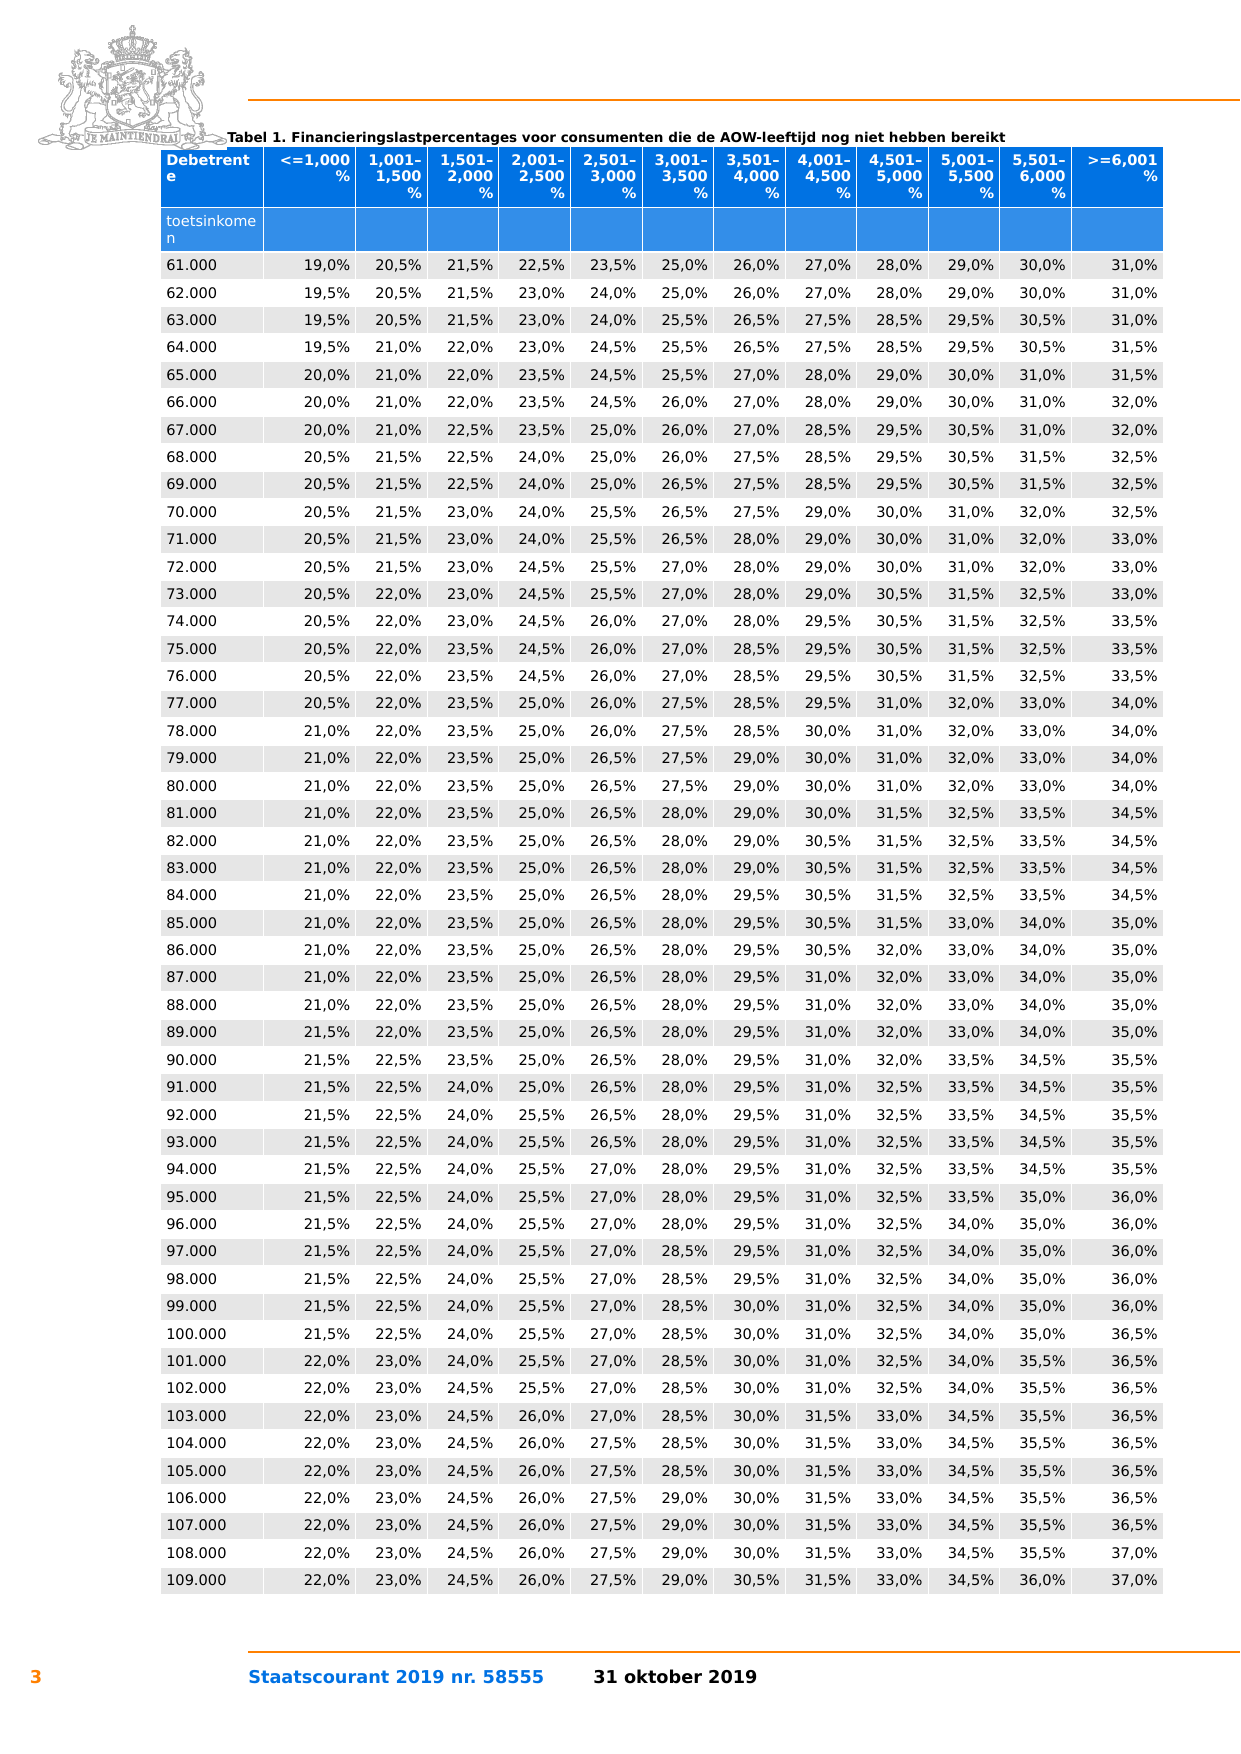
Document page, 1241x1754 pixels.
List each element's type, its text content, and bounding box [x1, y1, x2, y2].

table_cell 28,5% [714, 718, 785, 744]
table_cell 22,5% [356, 1294, 427, 1320]
table_cell 34,0% [1072, 718, 1163, 744]
table_cell 34,5% [1072, 828, 1163, 854]
table_cell 21,5% [264, 1294, 355, 1320]
table_cell 36,5% [1072, 1513, 1163, 1539]
table_cell 37,0% [1072, 1568, 1163, 1594]
table_cell 27,5% [643, 718, 713, 744]
table_cell 22,5% [356, 1184, 427, 1210]
table_cell 23,5% [428, 746, 498, 772]
table_cell 33,0% [1072, 526, 1163, 553]
table_cell 28,5% [714, 663, 785, 690]
table_cell 24,5% [428, 1540, 498, 1566]
table_cell 70.000 [161, 499, 263, 525]
table_cell 22,0% [356, 1020, 427, 1046]
table_cell 26,0% [499, 1403, 570, 1429]
table_cell 27,5% [786, 335, 856, 361]
table_cell 25,5% [499, 1321, 570, 1347]
table_cell 33,0% [857, 1485, 928, 1512]
table_cell 21,5% [264, 1074, 355, 1101]
table_cell 30,0% [786, 718, 856, 744]
table_cell 24,0% [428, 1348, 498, 1374]
table_cell 26,5% [571, 937, 642, 964]
table_cell 35,0% [1000, 1211, 1071, 1238]
table_cell 25,5% [643, 335, 713, 361]
table_cell 63.000 [161, 307, 263, 333]
table_cell 26,0% [499, 1430, 570, 1457]
table_cell 34,0% [929, 1348, 999, 1374]
table_cell 23,0% [428, 609, 498, 635]
table_cell 31,5% [786, 1485, 856, 1512]
table_cell 30,0% [714, 1403, 785, 1429]
table_cell 22,5% [428, 417, 498, 443]
table_cell 20,5% [264, 499, 355, 525]
table_cell 25,0% [499, 1020, 570, 1046]
table_cell 34,0% [929, 1321, 999, 1347]
table_cell 23,5% [428, 718, 498, 744]
table_cell >=6,001% [1072, 147, 1163, 207]
table_cell 34,5% [1000, 1156, 1071, 1183]
table_cell 21,0% [264, 773, 355, 799]
table_cell 24,0% [499, 499, 570, 525]
table_cell 32,5% [1072, 499, 1163, 525]
table_cell 23,5% [428, 636, 498, 662]
table_cell 20,5% [264, 609, 355, 635]
table_cell 36,5% [1072, 1348, 1163, 1374]
table_cell 21,5% [264, 1156, 355, 1183]
table_cell 29,0% [714, 746, 785, 772]
table_cell 36,0% [1072, 1211, 1163, 1238]
table_cell 24,5% [499, 554, 570, 580]
table_cell 31,0% [929, 526, 999, 553]
table_cell 34,0% [1000, 1020, 1071, 1046]
table_cell 22,5% [428, 444, 498, 471]
table_cell 21,5% [356, 472, 427, 498]
table_cell 28,0% [786, 389, 856, 416]
table_cell 25,0% [499, 1047, 570, 1073]
table_cell 29,0% [643, 1568, 713, 1594]
table_cell 21,5% [356, 444, 427, 471]
table_cell 30,0% [714, 1513, 785, 1539]
table_cell 2,001– 2,500% [499, 147, 570, 207]
table_cell 28,0% [643, 1102, 713, 1128]
table_cell 29,5% [714, 883, 785, 909]
table_cell 24,5% [428, 1513, 498, 1539]
table_cell 32,5% [1000, 581, 1071, 607]
table_cell 35,5% [1072, 1102, 1163, 1128]
table_cell 28,5% [643, 1403, 713, 1429]
table_cell 35,0% [1000, 1266, 1071, 1292]
table_cell 64.000 [161, 335, 263, 361]
table_cell 29,5% [857, 444, 928, 471]
table_cell 27,0% [571, 1403, 642, 1429]
table_cell 36,5% [1072, 1458, 1163, 1484]
table_cell 23,0% [428, 526, 498, 553]
table_cell 27,5% [786, 307, 856, 333]
table_cell 25,5% [499, 1156, 570, 1183]
table_cell 32,5% [1000, 636, 1071, 662]
table_cell 34,5% [929, 1403, 999, 1429]
table_cell 22,5% [356, 1129, 427, 1155]
table_cell 25,5% [499, 1376, 570, 1402]
table_cell 26,5% [714, 307, 785, 333]
picture [38, 25, 227, 150]
table_cell 22,5% [356, 1047, 427, 1073]
table_cell 31,0% [857, 691, 928, 717]
table_cell [643, 208, 713, 251]
table_cell 29,0% [643, 1513, 713, 1539]
table_cell 22,0% [356, 691, 427, 717]
table_cell 22,5% [356, 1321, 427, 1347]
table_cell 66.000 [161, 389, 263, 416]
table_cell 30,0% [714, 1294, 785, 1320]
table_cell 23,5% [428, 910, 498, 936]
table_cell 33,0% [1000, 691, 1071, 717]
table_cell 30,0% [714, 1458, 785, 1484]
table_cell 25,5% [571, 554, 642, 580]
table_cell 30,5% [929, 444, 999, 471]
table_cell 34,0% [929, 1294, 999, 1320]
table_cell 28,0% [643, 910, 713, 936]
table_cell 24,5% [499, 636, 570, 662]
table_cell <=1,000% [264, 147, 355, 207]
table_cell 32,5% [857, 1156, 928, 1183]
table_cell 23,0% [356, 1458, 427, 1484]
table_cell 32,5% [857, 1321, 928, 1347]
table_cell 21,0% [264, 910, 355, 936]
table_cell 19,5% [264, 280, 355, 306]
table_cell 21,0% [356, 417, 427, 443]
table_cell 29,5% [714, 1102, 785, 1128]
table_cell 29,5% [714, 937, 785, 964]
table_cell 75.000 [161, 636, 263, 662]
table_cell 33,0% [1000, 773, 1071, 799]
table_cell 22,0% [264, 1485, 355, 1512]
table_cell 34,5% [1072, 855, 1163, 881]
table_cell 67.000 [161, 417, 263, 443]
table_cell 31,0% [1000, 417, 1071, 443]
table_cell 29,5% [714, 1074, 785, 1101]
table_cell 33,0% [1072, 554, 1163, 580]
table_cell 24,0% [428, 1239, 498, 1265]
table_cell 25,5% [499, 1266, 570, 1292]
table_cell 32,0% [929, 691, 999, 717]
table_cell 32,5% [857, 1266, 928, 1292]
table_cell 23,0% [356, 1430, 427, 1457]
table_cell 93.000 [161, 1129, 263, 1155]
table_cell 31,5% [929, 663, 999, 690]
table_cell 25,0% [499, 746, 570, 772]
table_cell 31,0% [786, 992, 856, 1018]
table_cell 5,501– 6,000% [1000, 147, 1071, 207]
table_cell 31,0% [786, 1074, 856, 1101]
table_cell 26,5% [571, 965, 642, 991]
table_cell 35,5% [1000, 1540, 1071, 1566]
table_cell 29,5% [786, 636, 856, 662]
table_cell 32,0% [929, 773, 999, 799]
table_cell 23,5% [499, 389, 570, 416]
table_cell 27,0% [786, 253, 856, 279]
table_cell 35,0% [1000, 1321, 1071, 1347]
table_cell 22,0% [356, 581, 427, 607]
table_cell 36,5% [1072, 1376, 1163, 1402]
table_cell 36,5% [1072, 1321, 1163, 1347]
table_cell 26,0% [571, 718, 642, 744]
table_cell 34,5% [929, 1430, 999, 1457]
table_cell 30,0% [857, 554, 928, 580]
table_cell 34,0% [1000, 937, 1071, 964]
table_cell 26,5% [571, 1074, 642, 1101]
table_cell 21,0% [264, 800, 355, 827]
table_cell 32,0% [857, 937, 928, 964]
table_cell 72.000 [161, 554, 263, 580]
table_cell 30,5% [1000, 307, 1071, 333]
table_cell 23,5% [428, 855, 498, 881]
table_cell 29,0% [786, 581, 856, 607]
table_cell 23,5% [428, 663, 498, 690]
table_cell 62.000 [161, 280, 263, 306]
table_cell 25,0% [643, 280, 713, 306]
table_cell 35,5% [1000, 1430, 1071, 1457]
table_cell 31,0% [1000, 362, 1071, 388]
table_cell 28,5% [643, 1321, 713, 1347]
table_cell 4,501– 5,000% [857, 147, 928, 207]
table_cell 29,0% [857, 362, 928, 388]
table_cell 34,0% [929, 1211, 999, 1238]
table_cell 22,0% [356, 965, 427, 991]
table_cell [264, 208, 355, 251]
table_cell 26,5% [571, 1102, 642, 1128]
table_cell 24,5% [428, 1568, 498, 1594]
table_cell 24,0% [428, 1321, 498, 1347]
table_cell 4,001– 4,500% [786, 147, 856, 207]
table_cell 97.000 [161, 1239, 263, 1265]
table_cell 32,5% [857, 1074, 928, 1101]
table_cell 25,0% [499, 828, 570, 854]
table_cell [428, 208, 498, 251]
table_cell 31,0% [786, 1376, 856, 1402]
table_cell 32,0% [929, 718, 999, 744]
table_cell 24,5% [428, 1430, 498, 1457]
table_cell 28,5% [643, 1376, 713, 1402]
table_cell 26,0% [643, 389, 713, 416]
table_cell 24,0% [428, 1294, 498, 1320]
table_cell 34,0% [1000, 910, 1071, 936]
table_cell 30,5% [786, 855, 856, 881]
table_cell 23,0% [356, 1403, 427, 1429]
table_cell 22,5% [356, 1211, 427, 1238]
table_cell 33,0% [857, 1403, 928, 1429]
table_cell 29,5% [714, 1156, 785, 1183]
table_cell 27,0% [571, 1184, 642, 1210]
table_cell [571, 208, 642, 251]
table_cell 92.000 [161, 1102, 263, 1128]
table_cell 32,0% [1000, 499, 1071, 525]
table_cell 29,0% [786, 499, 856, 525]
table_cell 31,0% [786, 1348, 856, 1374]
table_cell 74.000 [161, 609, 263, 635]
table_cell 30,5% [857, 581, 928, 607]
table_cell 26,5% [571, 1047, 642, 1073]
table_cell 29,5% [714, 965, 785, 991]
table_cell 24,5% [428, 1376, 498, 1402]
table_cell 34,0% [1072, 746, 1163, 772]
table_cell 33,5% [1072, 636, 1163, 662]
table_cell 25,5% [499, 1239, 570, 1265]
table_cell 27,5% [643, 746, 713, 772]
table_cell 33,0% [929, 1020, 999, 1046]
table_cell 27,5% [571, 1485, 642, 1512]
table_cell 29,0% [714, 828, 785, 854]
table_cell 29,0% [714, 855, 785, 881]
table_cell 2,501– 3,000% [571, 147, 642, 207]
table_cell 26,5% [571, 910, 642, 936]
table_cell 22,0% [356, 828, 427, 854]
table_cell 22,0% [264, 1568, 355, 1594]
table_cell 22,0% [264, 1430, 355, 1457]
table_cell 94.000 [161, 1156, 263, 1183]
table_cell 25,0% [571, 472, 642, 498]
table_cell 30,5% [857, 663, 928, 690]
table_cell 20,5% [264, 691, 355, 717]
table_cell 26,5% [571, 773, 642, 799]
table_cell 22,5% [356, 1156, 427, 1183]
table_cell 32,5% [857, 1184, 928, 1210]
table_cell 35,0% [1072, 937, 1163, 964]
table_cell 26,5% [571, 746, 642, 772]
table_cell 30,0% [857, 526, 928, 553]
table_cell 25,5% [643, 362, 713, 388]
table_cell 21,5% [264, 1102, 355, 1128]
table_cell 19,0% [264, 253, 355, 279]
table_cell 31,0% [786, 1266, 856, 1292]
table_cell 27,0% [571, 1321, 642, 1347]
table_cell 27,5% [571, 1568, 642, 1594]
table_cell 25,5% [571, 581, 642, 607]
table_cell 30,5% [786, 883, 856, 909]
table_cell 35,5% [1000, 1376, 1071, 1402]
table_cell 31,5% [786, 1513, 856, 1539]
table_cell 30,0% [857, 499, 928, 525]
table_cell 32,5% [929, 800, 999, 827]
table_cell 23,0% [356, 1540, 427, 1566]
table_cell 29,5% [714, 992, 785, 1018]
table_cell 22,0% [264, 1348, 355, 1374]
table_cell 31,0% [857, 773, 928, 799]
table_cell 30,0% [1000, 253, 1071, 279]
table_cell 24,0% [428, 1211, 498, 1238]
table_cell 29,0% [929, 280, 999, 306]
table_cell 107.000 [161, 1513, 263, 1539]
table_cell 28,5% [857, 307, 928, 333]
table_cell 84.000 [161, 883, 263, 909]
table_cell 28,5% [643, 1266, 713, 1292]
table_cell 31,0% [1072, 280, 1163, 306]
table_cell 31,5% [786, 1568, 856, 1594]
table_cell 23,5% [428, 883, 498, 909]
table_cell 31,5% [786, 1430, 856, 1457]
table_cell 21,5% [264, 1266, 355, 1292]
table_cell 89.000 [161, 1020, 263, 1046]
table_cell 34,5% [1072, 800, 1163, 827]
table_cell 30,5% [786, 910, 856, 936]
table_cell 32,5% [1072, 472, 1163, 498]
table_cell 31,5% [857, 910, 928, 936]
table_cell 22,5% [356, 1102, 427, 1128]
table_cell 29,5% [714, 1266, 785, 1292]
table_cell 34,5% [929, 1458, 999, 1484]
table_cell [356, 208, 427, 251]
table_cell 27,0% [643, 663, 713, 690]
table_cell 31,0% [1000, 389, 1071, 416]
table_cell [499, 208, 570, 251]
table_cell 23,0% [428, 581, 498, 607]
table_cell 20,0% [264, 389, 355, 416]
table_header Tabel 1. Financieringslastpercentages voor consumenten die de AOW-leeftijd nog niet hebben bereikt [227, 130, 1163, 146]
table_cell 35,5% [1072, 1129, 1163, 1155]
table_cell 24,5% [499, 581, 570, 607]
table_cell 22,0% [356, 800, 427, 827]
table_cell 22,0% [428, 389, 498, 416]
table_cell 24,5% [428, 1458, 498, 1484]
table_cell 24,5% [571, 362, 642, 388]
table_cell 23,0% [356, 1485, 427, 1512]
table_cell 33,0% [1072, 581, 1163, 607]
table_cell 68.000 [161, 444, 263, 471]
table_cell 25,0% [499, 855, 570, 881]
table_cell 21,5% [264, 1321, 355, 1347]
table_cell 21,0% [264, 883, 355, 909]
table_cell 26,5% [714, 335, 785, 361]
table_cell 23,0% [356, 1376, 427, 1402]
table_cell 33,5% [1072, 663, 1163, 690]
table_cell 29,5% [714, 1184, 785, 1210]
table_cell 29,0% [643, 1485, 713, 1512]
table_cell 25,0% [571, 444, 642, 471]
table_cell 23,5% [428, 828, 498, 854]
table_cell 20,5% [356, 253, 427, 279]
table_cell 35,0% [1072, 992, 1163, 1018]
table_cell 30,0% [786, 746, 856, 772]
table_cell 105.000 [161, 1458, 263, 1484]
table_cell 30,0% [714, 1430, 785, 1457]
table_cell 21,5% [264, 1129, 355, 1155]
table_cell 27,0% [643, 636, 713, 662]
table_cell 32,0% [929, 746, 999, 772]
table_cell Debetrente [161, 147, 263, 207]
table_cell 79.000 [161, 746, 263, 772]
table_cell 29,0% [714, 800, 785, 827]
table_cell 27,5% [571, 1513, 642, 1539]
table_cell 26,5% [571, 883, 642, 909]
table_cell 87.000 [161, 965, 263, 991]
table_cell 21,0% [356, 389, 427, 416]
table_cell 28,5% [643, 1430, 713, 1457]
table_cell 22,0% [356, 992, 427, 1018]
table_cell 26,5% [571, 855, 642, 881]
table_cell 25,0% [499, 910, 570, 936]
table_cell 22,0% [356, 746, 427, 772]
table_cell 21,5% [264, 1211, 355, 1238]
table_cell 24,0% [499, 444, 570, 471]
table_cell 32,5% [857, 1294, 928, 1320]
table_cell 26,5% [643, 472, 713, 498]
table_cell 31,0% [857, 746, 928, 772]
table_cell 30,0% [786, 800, 856, 827]
table_cell 28,0% [643, 1156, 713, 1183]
table_cell 31,0% [786, 1129, 856, 1155]
table_cell 23,5% [499, 362, 570, 388]
table_cell 29,5% [786, 663, 856, 690]
table_cell 99.000 [161, 1294, 263, 1320]
table_cell 35,5% [1000, 1485, 1071, 1512]
table_cell 31,0% [786, 1184, 856, 1210]
table_cell 88.000 [161, 992, 263, 1018]
table_cell 21,5% [264, 1239, 355, 1265]
table_cell 25,5% [499, 1129, 570, 1155]
table_cell 31,5% [857, 828, 928, 854]
table_cell 26,5% [571, 1129, 642, 1155]
table_cell [1072, 208, 1163, 251]
table_cell 24,0% [428, 1129, 498, 1155]
table_cell 22,5% [499, 253, 570, 279]
table_cell 22,0% [356, 883, 427, 909]
table_cell 33,0% [857, 1458, 928, 1484]
table_cell 31,5% [1000, 472, 1071, 498]
table_cell 26,5% [571, 1020, 642, 1046]
table_cell 28,5% [643, 1294, 713, 1320]
table_cell 24,0% [428, 1156, 498, 1183]
table_cell 34,5% [1000, 1129, 1071, 1155]
table_cell 32,5% [929, 883, 999, 909]
table_cell 31,5% [929, 581, 999, 607]
table_cell 31,5% [857, 855, 928, 881]
table_cell 28,0% [643, 1047, 713, 1073]
table_cell 34,5% [929, 1485, 999, 1512]
table_cell 104.000 [161, 1430, 263, 1457]
table_cell 25,5% [571, 526, 642, 553]
table_cell 33,5% [1000, 883, 1071, 909]
table_cell 27,5% [714, 499, 785, 525]
table_cell 31,5% [857, 883, 928, 909]
table_cell 32,0% [1072, 417, 1163, 443]
table_cell 73.000 [161, 581, 263, 607]
table_cell 22,0% [264, 1540, 355, 1566]
table_cell 21,0% [264, 965, 355, 991]
table_cell 24,5% [571, 335, 642, 361]
table_cell 28,0% [714, 609, 785, 635]
table_cell 20,5% [264, 663, 355, 690]
table_cell 24,0% [428, 1102, 498, 1128]
table_cell 35,5% [1072, 1074, 1163, 1101]
table_cell 32,5% [857, 1102, 928, 1128]
table_cell 31,0% [786, 1047, 856, 1073]
table_cell 34,5% [1000, 1047, 1071, 1073]
table_cell 22,0% [428, 335, 498, 361]
table_cell 21,5% [356, 499, 427, 525]
table_cell 34,0% [929, 1266, 999, 1292]
table_cell 30,0% [714, 1376, 785, 1402]
table_cell 35,5% [1072, 1156, 1163, 1183]
table_cell 26,0% [714, 280, 785, 306]
table_cell 20,5% [264, 526, 355, 553]
table_cell 26,0% [714, 253, 785, 279]
table_cell 28,5% [786, 417, 856, 443]
table_cell 27,5% [643, 773, 713, 799]
table_cell 27,5% [571, 1458, 642, 1484]
table_cell 22,5% [356, 1074, 427, 1101]
table_cell 26,0% [499, 1485, 570, 1512]
table_cell [786, 208, 856, 251]
table_cell 27,5% [571, 1430, 642, 1457]
table_cell 5,001– 5,500% [929, 147, 999, 207]
table_cell 30,0% [929, 389, 999, 416]
table_cell 34,5% [929, 1568, 999, 1594]
table_cell 21,5% [264, 1184, 355, 1210]
table_cell 36,0% [1072, 1239, 1163, 1265]
table_cell 32,0% [857, 1020, 928, 1046]
table_cell 22,5% [356, 1239, 427, 1265]
table_cell 33,5% [1000, 828, 1071, 854]
table_cell 31,5% [786, 1403, 856, 1429]
table_cell 33,0% [929, 992, 999, 1018]
table_cell 29,0% [929, 253, 999, 279]
table_cell 21,5% [428, 307, 498, 333]
table_cell 90.000 [161, 1047, 263, 1073]
table_cell 29,5% [929, 307, 999, 333]
table_cell 31,0% [929, 554, 999, 580]
table_cell 34,0% [1000, 965, 1071, 991]
table_cell 21,0% [264, 746, 355, 772]
table_cell 24,0% [571, 280, 642, 306]
table_cell 25,0% [499, 1074, 570, 1101]
table_cell 100.000 [161, 1321, 263, 1347]
table_cell 21,5% [264, 1047, 355, 1073]
table_cell 23,5% [428, 691, 498, 717]
table_cell 24,0% [499, 526, 570, 553]
table_cell 23,0% [499, 307, 570, 333]
table_cell 30,0% [929, 362, 999, 388]
table_cell 32,0% [1000, 526, 1071, 553]
table_cell 98.000 [161, 1266, 263, 1292]
table_cell 22,0% [356, 855, 427, 881]
table_cell 34,0% [929, 1376, 999, 1402]
table_cell 23,0% [428, 499, 498, 525]
table_cell 26,0% [499, 1458, 570, 1484]
table_cell 32,0% [857, 965, 928, 991]
table_cell 1,001– 1,500% [356, 147, 427, 207]
table_cell 23,5% [499, 417, 570, 443]
table_cell 32,5% [857, 1129, 928, 1155]
table_cell 36,0% [1072, 1294, 1163, 1320]
table_cell 31,0% [1072, 253, 1163, 279]
table_cell 20,5% [264, 554, 355, 580]
table_cell 26,0% [571, 691, 642, 717]
table_cell 96.000 [161, 1211, 263, 1238]
table_cell 36,5% [1072, 1430, 1163, 1457]
table_cell 32,0% [857, 1047, 928, 1073]
table_cell 28,0% [643, 1129, 713, 1155]
table_cell 33,0% [1000, 746, 1071, 772]
table_cell 27,0% [571, 1294, 642, 1320]
table_cell 25,0% [499, 691, 570, 717]
table_cell 27,0% [571, 1211, 642, 1238]
table_cell 24,5% [499, 663, 570, 690]
table_cell 28,0% [643, 800, 713, 827]
table_cell 29,0% [786, 554, 856, 580]
table_cell 34,5% [929, 1513, 999, 1539]
table_cell 24,5% [428, 1485, 498, 1512]
table_cell 34,5% [1000, 1074, 1071, 1101]
table_cell 26,0% [643, 417, 713, 443]
table_cell 29,5% [857, 417, 928, 443]
table_cell 27,0% [786, 280, 856, 306]
table_cell 33,0% [929, 910, 999, 936]
table_cell 81.000 [161, 800, 263, 827]
table_cell 25,0% [499, 800, 570, 827]
table_cell 25,5% [499, 1294, 570, 1320]
table_cell 32,5% [857, 1348, 928, 1374]
table_cell 34,5% [1072, 883, 1163, 909]
table_cell 28,0% [643, 1020, 713, 1046]
table_cell 22,0% [264, 1403, 355, 1429]
table_cell 28,5% [714, 636, 785, 662]
table_cell 3,001– 3,500% [643, 147, 713, 207]
table_cell 109.000 [161, 1568, 263, 1594]
table_cell 19,5% [264, 307, 355, 333]
table_cell 23,5% [571, 253, 642, 279]
table_cell 32,5% [929, 855, 999, 881]
table_cell 22,0% [356, 910, 427, 936]
table_cell 77.000 [161, 691, 263, 717]
table_cell 20,5% [264, 444, 355, 471]
table_cell 21,0% [264, 937, 355, 964]
table_cell 25,5% [499, 1211, 570, 1238]
table_cell 32,5% [857, 1211, 928, 1238]
table_cell 31,0% [786, 1321, 856, 1347]
table_cell 22,0% [356, 718, 427, 744]
table_cell 27,0% [643, 609, 713, 635]
table_cell 28,5% [714, 691, 785, 717]
table_cell 86.000 [161, 937, 263, 964]
table_cell 108.000 [161, 1540, 263, 1566]
table_cell 23,5% [428, 965, 498, 991]
table_cell 33,0% [857, 1568, 928, 1594]
table_cell 25,0% [499, 965, 570, 991]
table_cell 21,0% [356, 335, 427, 361]
table_cell 22,0% [264, 1513, 355, 1539]
table_cell 28,0% [643, 855, 713, 881]
table_cell 22,0% [356, 609, 427, 635]
table_cell 31,0% [786, 965, 856, 991]
table_cell 28,0% [857, 253, 928, 279]
table_cell 23,5% [428, 937, 498, 964]
table_cell 28,0% [643, 992, 713, 1018]
table_cell [929, 208, 999, 251]
table_cell 33,5% [929, 1184, 999, 1210]
table_cell 21,5% [264, 1020, 355, 1046]
table_cell 31,5% [786, 1540, 856, 1566]
table_cell 35,0% [1000, 1184, 1071, 1210]
table_cell 27,0% [714, 417, 785, 443]
table_cell 29,5% [714, 1129, 785, 1155]
table_cell 30,0% [714, 1485, 785, 1512]
table_cell 30,5% [929, 417, 999, 443]
table_cell 31,5% [1072, 335, 1163, 361]
table_cell 29,0% [714, 773, 785, 799]
table_cell 20,5% [264, 472, 355, 498]
table_cell 34,0% [1072, 773, 1163, 799]
table_cell 28,5% [786, 444, 856, 471]
table_cell 37,0% [1072, 1540, 1163, 1566]
table_cell 31,5% [929, 636, 999, 662]
table_cell 25,0% [499, 992, 570, 1018]
table_cell 34,0% [1000, 992, 1071, 1018]
table_cell [1000, 208, 1071, 251]
table_cell 32,5% [1072, 444, 1163, 471]
table_cell 29,5% [714, 1020, 785, 1046]
table_cell 24,0% [428, 1074, 498, 1101]
table_cell 30,0% [1000, 280, 1071, 306]
table_cell 32,0% [1000, 554, 1071, 580]
table_cell 21,0% [264, 718, 355, 744]
table_cell 31,0% [786, 1102, 856, 1128]
table_cell 22,5% [356, 1266, 427, 1292]
table_cell 28,0% [643, 1184, 713, 1210]
table_cell 22,0% [356, 773, 427, 799]
table_cell 31,0% [857, 718, 928, 744]
table_cell 34,0% [1072, 691, 1163, 717]
table_cell 25,5% [643, 307, 713, 333]
table_cell 21,0% [264, 855, 355, 881]
table_cell 26,5% [571, 992, 642, 1018]
table_cell 20,0% [264, 417, 355, 443]
table_cell 23,5% [428, 992, 498, 1018]
table_cell 33,5% [1072, 609, 1163, 635]
table_cell 31,0% [929, 499, 999, 525]
table_cell 22,0% [356, 636, 427, 662]
table_cell 35,0% [1072, 1020, 1163, 1046]
table_cell 26,5% [571, 828, 642, 854]
table_cell 1,501– 2,000% [428, 147, 498, 207]
table_cell 22,0% [356, 663, 427, 690]
table_cell 23,5% [428, 1047, 498, 1073]
table_cell 24,0% [428, 1184, 498, 1210]
table_cell 27,0% [714, 389, 785, 416]
table_cell 36,5% [1072, 1403, 1163, 1429]
table_cell 35,5% [1000, 1513, 1071, 1539]
table_cell 36,0% [1072, 1266, 1163, 1292]
table_cell 27,0% [571, 1239, 642, 1265]
table_cell [714, 208, 785, 251]
table_cell 35,5% [1000, 1348, 1071, 1374]
table_cell 29,5% [714, 1211, 785, 1238]
table_cell 33,5% [929, 1129, 999, 1155]
table_cell 24,0% [428, 1266, 498, 1292]
table_cell 23,0% [356, 1568, 427, 1594]
table_cell 28,5% [643, 1458, 713, 1484]
table_cell 22,0% [428, 362, 498, 388]
table_cell 28,0% [643, 1211, 713, 1238]
table_cell 33,5% [929, 1156, 999, 1183]
table_cell 20,5% [264, 636, 355, 662]
table_cell 30,5% [857, 609, 928, 635]
table_cell 35,0% [1072, 910, 1163, 936]
table_cell 25,0% [499, 937, 570, 964]
table_cell 33,0% [857, 1540, 928, 1566]
table_cell 32,5% [929, 828, 999, 854]
table_cell 29,0% [643, 1540, 713, 1566]
table_cell 20,5% [264, 581, 355, 607]
table_cell 20,0% [264, 362, 355, 388]
table_cell 29,5% [929, 335, 999, 361]
table_cell 33,5% [1000, 800, 1071, 827]
table_cell 29,0% [786, 526, 856, 553]
table_cell 24,5% [428, 1403, 498, 1429]
table_cell 22,0% [356, 937, 427, 964]
table_cell 31,5% [929, 609, 999, 635]
table_cell 31,0% [786, 1156, 856, 1183]
table_cell 32,5% [857, 1239, 928, 1265]
table_cell 31,5% [1000, 444, 1071, 471]
table_cell 26,5% [571, 800, 642, 827]
table_cell 29,5% [786, 609, 856, 635]
table_cell 28,5% [643, 1348, 713, 1374]
table_cell 30,5% [786, 937, 856, 964]
table_cell 27,0% [714, 362, 785, 388]
table_cell 31,0% [786, 1020, 856, 1046]
table_cell 32,0% [857, 992, 928, 1018]
table_cell 26,5% [643, 499, 713, 525]
table_cell 35,5% [1000, 1458, 1071, 1484]
table_cell 25,0% [499, 773, 570, 799]
table_cell 30,5% [1000, 335, 1071, 361]
table_cell 25,0% [571, 417, 642, 443]
table_cell 27,0% [571, 1376, 642, 1402]
table_cell 27,0% [571, 1266, 642, 1292]
table_cell 31,5% [786, 1458, 856, 1484]
table_cell 28,0% [857, 280, 928, 306]
table_cell 85.000 [161, 910, 263, 936]
table_cell toetsinkomen [161, 208, 263, 251]
table_cell 21,5% [356, 554, 427, 580]
table_cell 65.000 [161, 362, 263, 388]
table_cell 30,5% [857, 636, 928, 662]
table_cell 76.000 [161, 663, 263, 690]
table_cell 20,5% [356, 307, 427, 333]
table_cell 103.000 [161, 1403, 263, 1429]
table_cell 22,0% [264, 1458, 355, 1484]
table_cell 28,0% [714, 581, 785, 607]
table_cell 32,5% [857, 1376, 928, 1402]
table_cell 23,0% [499, 335, 570, 361]
table_cell 26,0% [571, 636, 642, 662]
table_cell 26,0% [499, 1540, 570, 1566]
table_cell 36,0% [1000, 1568, 1071, 1594]
table_cell 31,5% [857, 800, 928, 827]
table_cell 28,5% [643, 1239, 713, 1265]
table_cell 29,5% [857, 472, 928, 498]
table_cell 32,5% [1000, 609, 1071, 635]
table_cell 31,0% [1072, 307, 1163, 333]
table_cell 33,0% [1000, 718, 1071, 744]
table_cell 31,0% [786, 1211, 856, 1238]
table_cell 33,5% [929, 1074, 999, 1101]
table_cell 25,0% [499, 718, 570, 744]
table_cell 23,5% [428, 1020, 498, 1046]
table_cell 101.000 [161, 1348, 263, 1374]
table_cell 22,0% [264, 1376, 355, 1402]
table_cell 33,5% [929, 1047, 999, 1073]
table_cell 33,0% [857, 1513, 928, 1539]
table_cell 78.000 [161, 718, 263, 744]
table_cell 34,5% [1000, 1102, 1071, 1128]
table_cell 24,5% [499, 609, 570, 635]
table_cell 26,0% [571, 663, 642, 690]
table_cell 28,5% [857, 335, 928, 361]
table_cell 29,0% [857, 389, 928, 416]
table_cell 33,0% [929, 937, 999, 964]
table_cell 28,0% [643, 937, 713, 964]
table_cell 26,0% [499, 1568, 570, 1594]
table_cell 31,5% [1072, 362, 1163, 388]
table_cell 26,0% [571, 609, 642, 635]
table_cell 27,0% [643, 554, 713, 580]
table_cell 35,5% [1000, 1403, 1071, 1429]
table_cell 83.000 [161, 855, 263, 881]
table_cell 21,5% [428, 280, 498, 306]
table_cell 24,0% [571, 307, 642, 333]
table_cell 20,5% [356, 280, 427, 306]
table_cell 21,0% [264, 828, 355, 854]
table_cell 30,0% [786, 773, 856, 799]
table_cell 3,501– 4,000% [714, 147, 785, 207]
table_cell 33,0% [857, 1430, 928, 1457]
table_cell 25,5% [499, 1184, 570, 1210]
table_cell 28,0% [643, 965, 713, 991]
table_cell 102.000 [161, 1376, 263, 1402]
table_cell 27,5% [643, 691, 713, 717]
table_cell 25,5% [499, 1102, 570, 1128]
table_cell 30,5% [929, 472, 999, 498]
table_cell 30,5% [786, 828, 856, 854]
table_cell 26,0% [499, 1513, 570, 1539]
table_cell 25,0% [643, 253, 713, 279]
table_cell 95.000 [161, 1184, 263, 1210]
table_cell 91.000 [161, 1074, 263, 1101]
table_cell 26,5% [643, 526, 713, 553]
table_cell 28,0% [643, 883, 713, 909]
table_cell 30,0% [714, 1348, 785, 1374]
table_cell 27,0% [643, 581, 713, 607]
table_cell 25,5% [571, 499, 642, 525]
table_cell 23,0% [499, 280, 570, 306]
table_cell 31,0% [786, 1239, 856, 1265]
table_cell 33,0% [929, 965, 999, 991]
table_cell 19,5% [264, 335, 355, 361]
table_cell 21,0% [356, 362, 427, 388]
table_cell 26,0% [643, 444, 713, 471]
table_cell 24,0% [499, 472, 570, 498]
table_cell 28,0% [714, 554, 785, 580]
table_cell 23,0% [356, 1513, 427, 1539]
table_cell 35,0% [1072, 965, 1163, 991]
table_cell 33,5% [929, 1102, 999, 1128]
table_cell 23,0% [428, 554, 498, 580]
table_cell 24,5% [571, 389, 642, 416]
table_cell 34,5% [929, 1540, 999, 1566]
table_cell 31,0% [786, 1294, 856, 1320]
table_cell 27,0% [571, 1348, 642, 1374]
table_cell 29,5% [714, 910, 785, 936]
table_cell 27,0% [571, 1156, 642, 1183]
table_cell 27,5% [714, 444, 785, 471]
table_cell 33,5% [1000, 855, 1071, 881]
table_cell 80.000 [161, 773, 263, 799]
table_cell 36,0% [1072, 1184, 1163, 1210]
table_cell 32,0% [1072, 389, 1163, 416]
table_cell 35,0% [1000, 1294, 1071, 1320]
table_cell 23,5% [428, 800, 498, 827]
table_cell 82.000 [161, 828, 263, 854]
table_cell 32,5% [1000, 663, 1071, 690]
table_cell [857, 208, 928, 251]
table_cell 61.000 [161, 253, 263, 279]
table_cell 36,5% [1072, 1485, 1163, 1512]
table_cell 106.000 [161, 1485, 263, 1512]
table_cell 34,0% [929, 1239, 999, 1265]
table_cell 28,0% [643, 1074, 713, 1101]
table_cell 23,5% [428, 773, 498, 799]
table_cell 27,5% [714, 472, 785, 498]
table_cell 22,5% [428, 472, 498, 498]
table_cell 25,0% [499, 883, 570, 909]
table_cell 30,5% [714, 1568, 785, 1594]
table_cell 30,0% [714, 1540, 785, 1566]
table_cell 25,5% [499, 1348, 570, 1374]
table_cell 21,0% [264, 992, 355, 1018]
table_cell 35,5% [1072, 1047, 1163, 1073]
table_cell 23,0% [356, 1348, 427, 1374]
table_cell 28,0% [786, 362, 856, 388]
table_cell 29,5% [786, 691, 856, 717]
table_cell 28,5% [786, 472, 856, 498]
table_cell 29,5% [714, 1047, 785, 1073]
table_cell 69.000 [161, 472, 263, 498]
table_cell 27,5% [571, 1540, 642, 1566]
table_cell 28,0% [714, 526, 785, 553]
table_cell 21,5% [428, 253, 498, 279]
table_cell 29,5% [714, 1239, 785, 1265]
table_cell 71.000 [161, 526, 263, 553]
table_cell 21,5% [356, 526, 427, 553]
table_cell 30,0% [714, 1321, 785, 1347]
table_cell 35,0% [1000, 1239, 1071, 1265]
table_cell 28,0% [643, 828, 713, 854]
